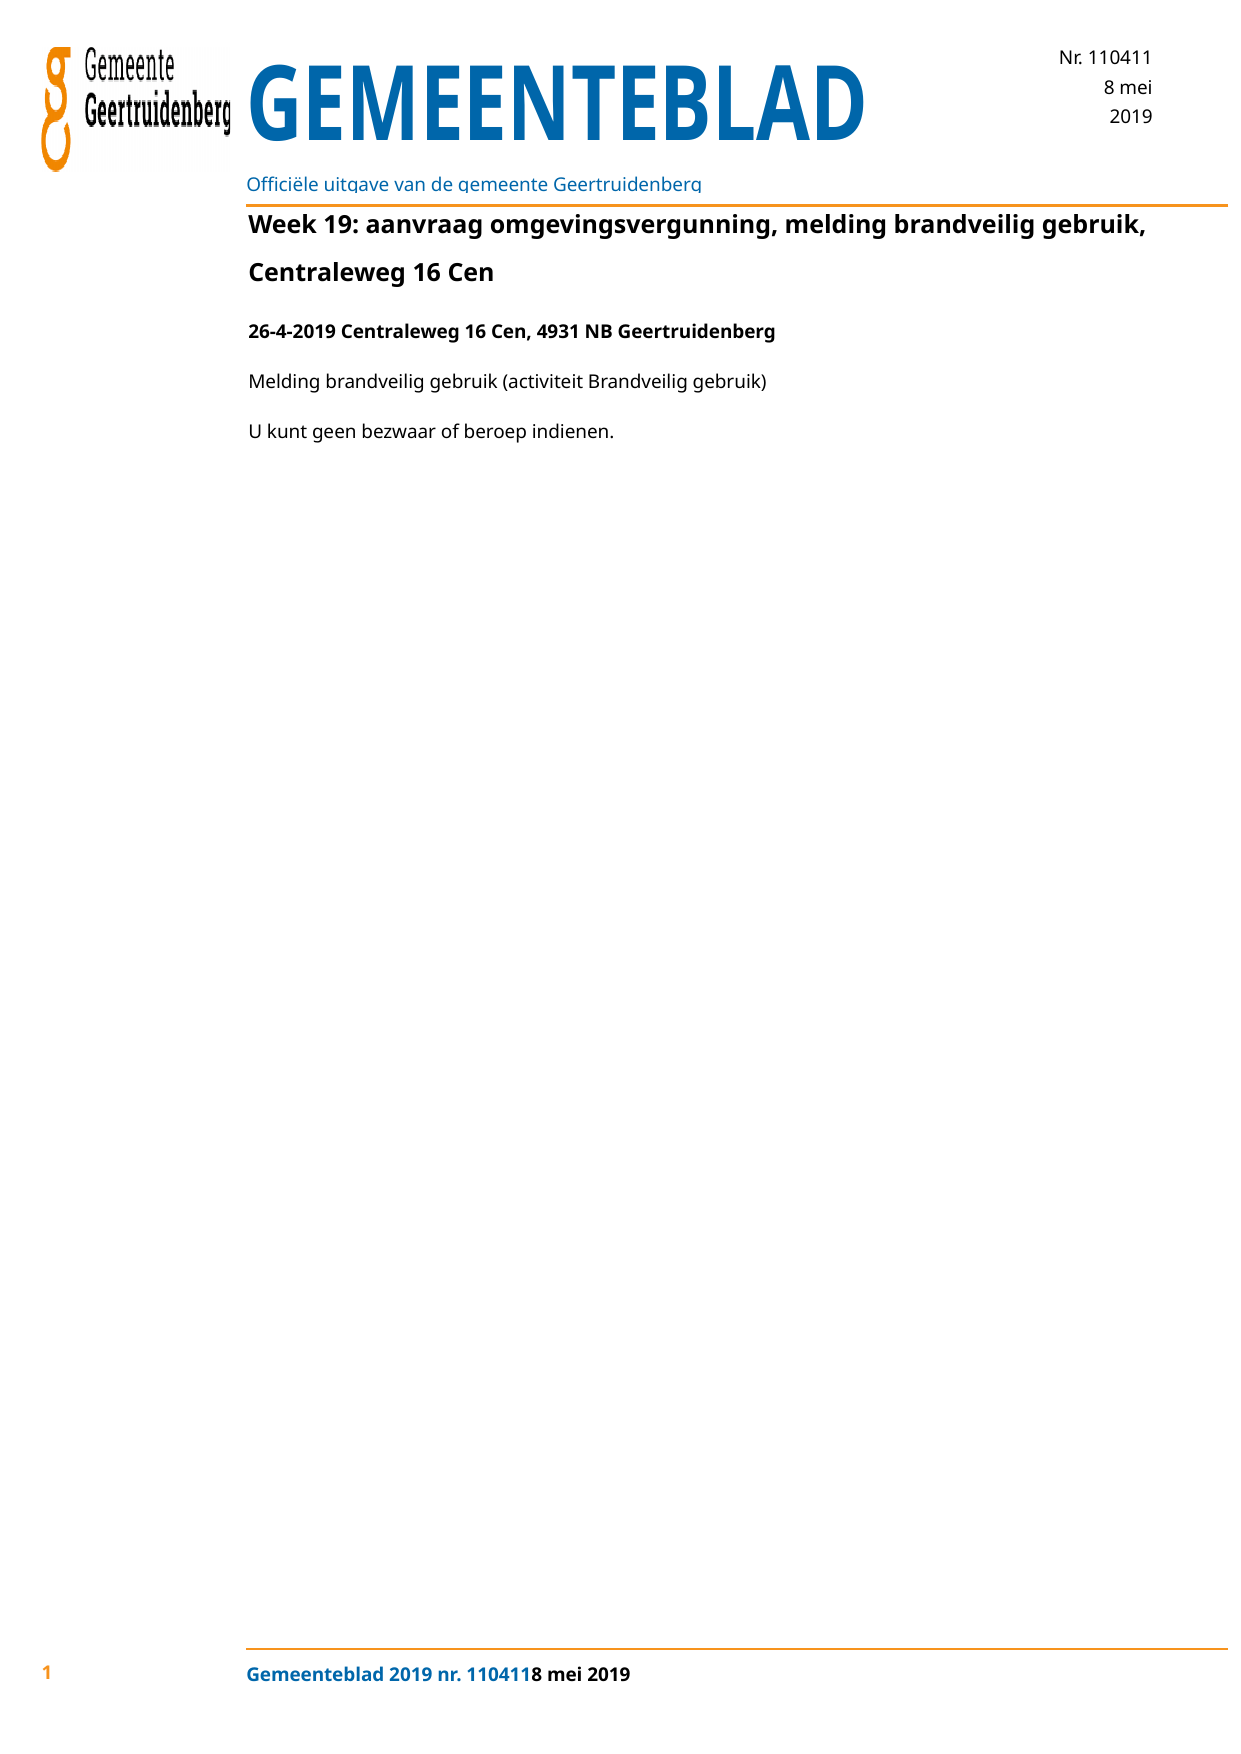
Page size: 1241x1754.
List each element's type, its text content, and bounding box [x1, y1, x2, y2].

picture [41, 47, 231, 172]
text Melding brandveilig gebruik (activiteit Brandveilig gebruik) [248, 368, 1152, 394]
text 26-4-2019 Centraleweg 16 Cen, 4931 NB Geertruidenberg [248, 318, 1152, 344]
text Week 19: aanvraag omgevingsvergunning, melding brandveilig gebruik, Centraleweg 16 Cen [248, 207, 1152, 288]
text U kunt geen bezwaar of beroep indienen. [248, 419, 1152, 444]
